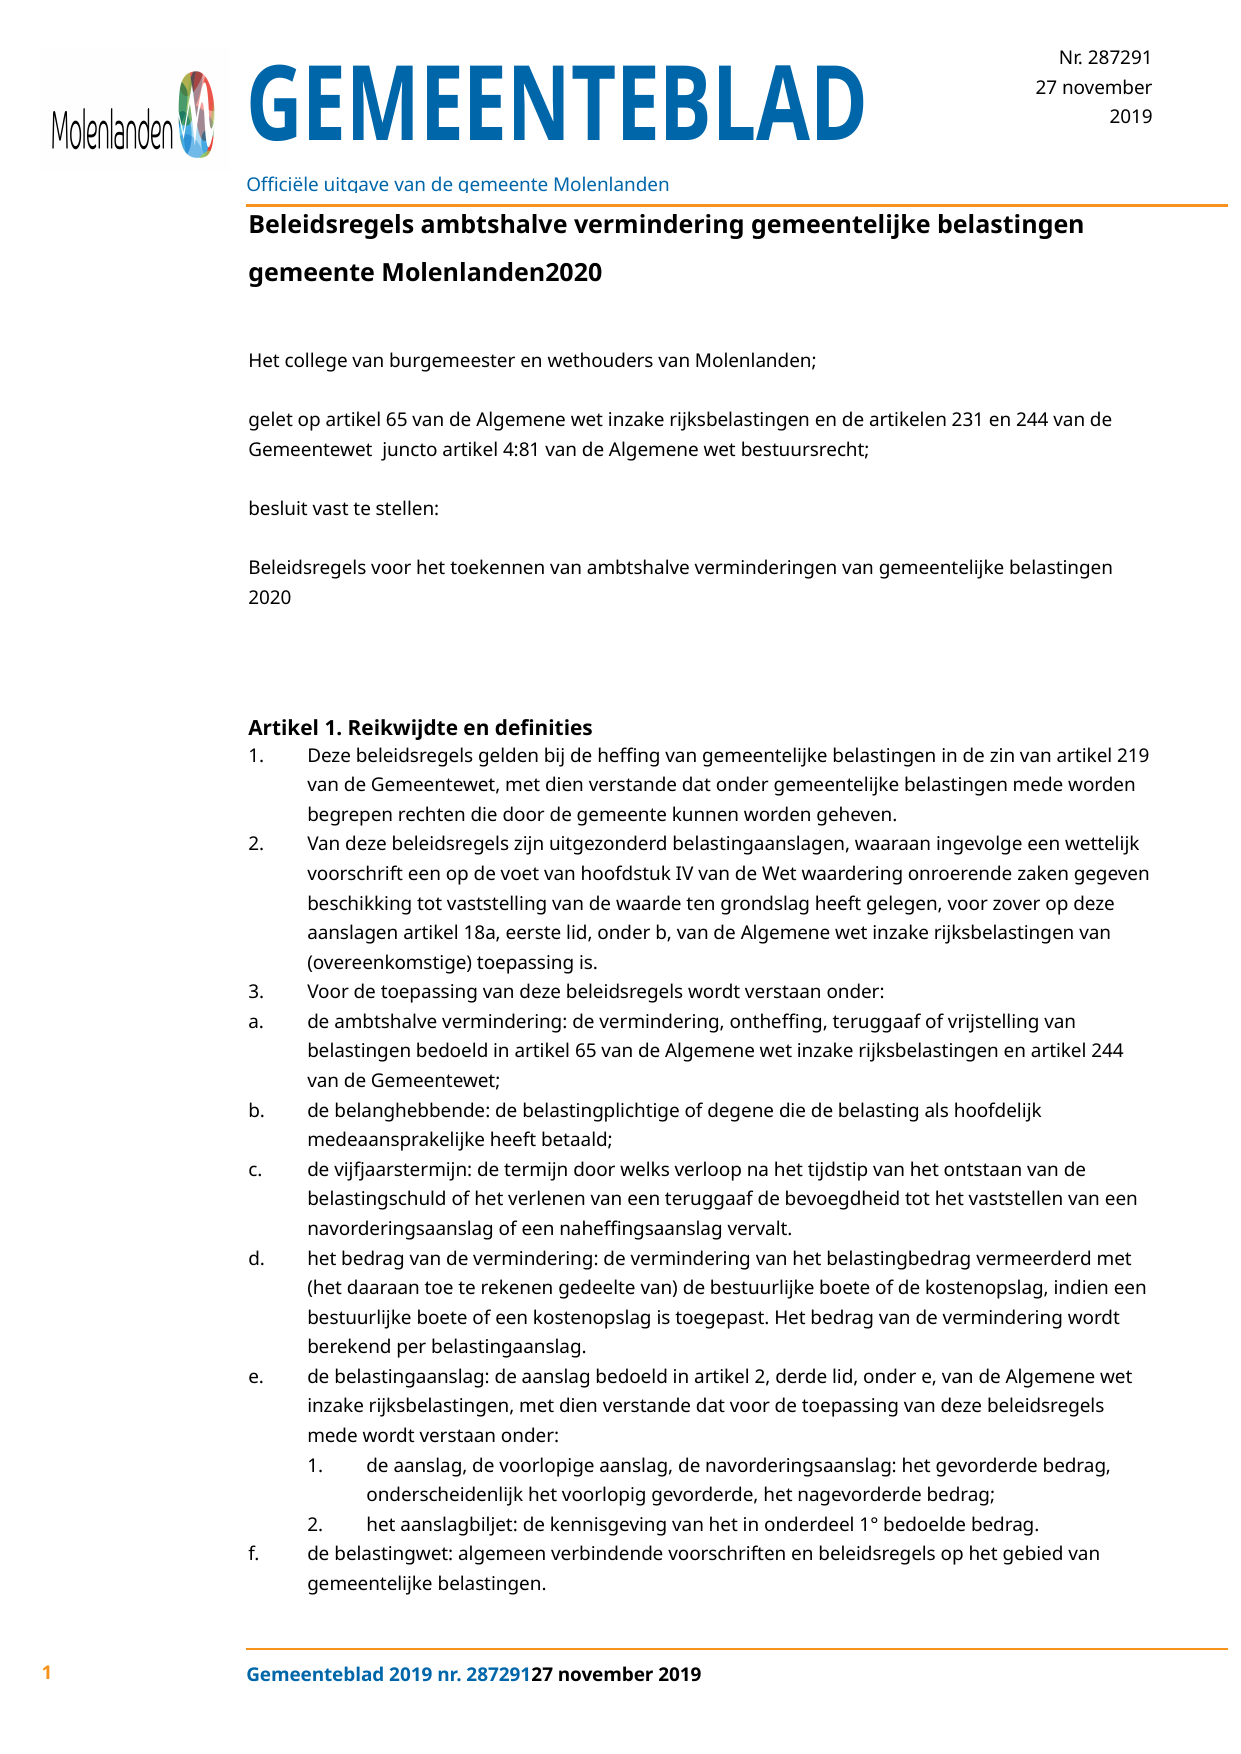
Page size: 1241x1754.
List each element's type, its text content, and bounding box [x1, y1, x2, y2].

list de ambtshalve vermindering: de vermindering, ontheffing, teruggaaf of vrijstelling van belastingen bedoeld in artikel 65 van de Algemene wet inzake rijksbelastingen en artikel 244 van de Gemeentewet; [248, 1008, 1152, 1093]
list de vijfjaarstermijn: de termijn door welks verloop na het tijdstip van het ontstaan van de belastingschuld of het verlenen van een teruggaaf de bevoegdheid tot het vaststellen van een navorderingsaanslag of een naheffingsaanslag vervalt. [248, 1156, 1152, 1241]
list de aanslag, de voorlopige aanslag, de navorderingsaanslag: het gevorderde bedrag, onderscheidenlijk het voorlopig gevorderde, het nagevorderde bedrag; [307, 1452, 1152, 1507]
text Het college van burgemeester en wethouders van Molenlanden; [248, 347, 1152, 373]
text Artikel 1. Reikwijdte en definities [248, 713, 1152, 742]
list de belanghebbende: de belastingplichtige of degene die de belasting als hoofdelijk medeaansprakelijke heeft betaald; [248, 1097, 1152, 1152]
text Beleidsregels ambtshalve vermindering gemeentelijke belastingen gemeente Molenlanden2020 [248, 207, 1152, 288]
picture [41, 47, 231, 172]
text Beleidsregels voor het toekennen van ambtshalve verminderingen van gemeentelijke belastingen 2020 [248, 554, 1152, 610]
list Deze beleidsregels gelden bij de heffing van gemeentelijke belastingen in de zin van artikel 219 van de Gemeentewet, met dien verstande dat onder gemeentelijke belastingen mede worden begrepen rechten die door de gemeente kunnen worden geheven. [248, 742, 1152, 827]
text gelet op artikel 65 van de Algemene wet inzake rijksbelastingen en de artikelen 231 en 244 van de Gemeentewet juncto artikel 4:81 van de Algemene wet bestuursrecht; [248, 407, 1152, 462]
text besluit vast te stellen: [248, 495, 1152, 521]
list het bedrag van de vermindering: de vermindering van het belastingbedrag vermeerderd met (het daaraan toe te rekenen gedeelte van) de bestuurlijke boete of de kostenopslag, indien een bestuurlijke boete of een kostenopslag is toegepast. Het bedrag van de vermindering wordt berekend per belastingaanslag. [248, 1245, 1152, 1359]
list de belastingaanslag: de aanslag bedoeld in artikel 2, derde lid, onder e, van de Algemene wet inzake rijksbelastingen, met dien verstande dat voor de toepassing van deze beleidsregels mede wordt verstaan onder: [248, 1363, 1152, 1448]
list Voor de toepassing van deze beleidsregels wordt verstaan onder: [248, 978, 1152, 1004]
list de belastingwet: algemeen verbindende voorschriften en beleidsregels op het gebied van gemeentelijke belastingen. [248, 1541, 1152, 1596]
list het aanslagbiljet: de kennisgeving van het in onderdeel 1° bedoelde bedrag. [307, 1511, 1152, 1537]
list Van deze beleidsregels zijn uitgezonderd belastingaanslagen, waaraan ingevolge een wettelijk voorschrift een op de voet van hoofdstuk IV van de Wet waardering onroerende zaken gegeven beschikking tot vaststelling van de waarde ten grondslag heeft gelegen, voor zover op deze aanslagen artikel 18a, eerste lid, onder b, van de Algemene wet inzake rijksbelastingen van (overeenkomstige) toepassing is. [248, 831, 1152, 975]
